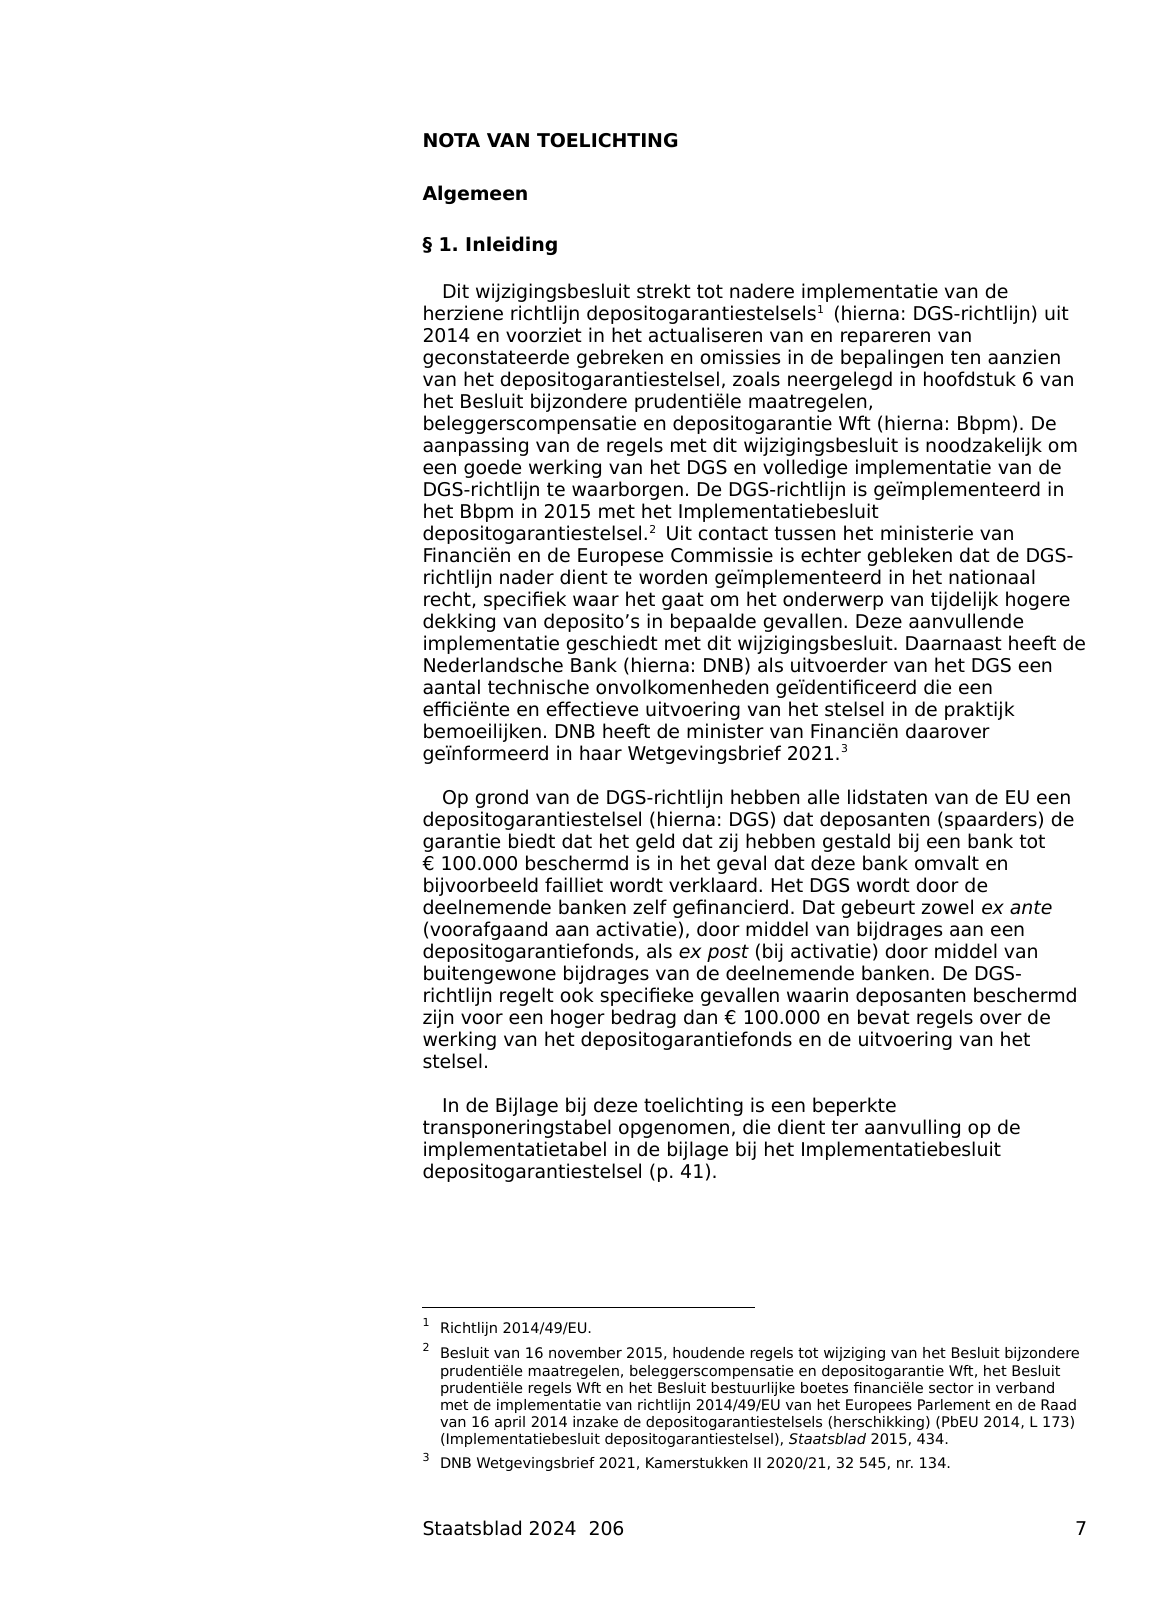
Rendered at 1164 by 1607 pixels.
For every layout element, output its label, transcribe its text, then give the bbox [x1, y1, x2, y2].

subtitle § 1. Inleiding [422, 234, 1087, 256]
subtitle Algemeen [422, 182, 1087, 204]
text In de Bijlage bij deze toelichting is een beperkte transponeringstabel opgenomen, die dient ter aanvulling op de implementatietabel in de bijlage bij het Implementatiebesluit depositogarantiestelsel (p. 41). [422, 1095, 1087, 1183]
text Besluit van 16 november 2015, houdende regels tot wijziging van het Besluit bijzondere prudentiële maatregelen, beleggerscompensatie en depositogarantie Wft, het Besluit prudentiële regels Wft en het Besluit bestuurlijke boetes financiële sector in verband met de implementatie van richtlijn 2014/49/EU van het Europees Parlement en de Raad van 16 april 2014 inzake de depositogarantiestelsels (herschikking) (PbEU 2014, L 173) (Implementatiebesluit depositogarantiestelsel), Staatsblad 2015, 434. [422, 1341, 1087, 1448]
text Richtlijn 2014/49/EU. [422, 1316, 1087, 1338]
text DNB Wetgevingsbrief 2021, Kamerstukken II 2020/21, 32 545, nr. 134. [422, 1451, 1087, 1473]
subtitle NOTA VAN TOELICHTING [422, 130, 1087, 152]
text Dit wijzigingsbesluit strekt tot nadere implementatie van de herziene richtlijn depositogarantiestelsels (hierna: DGS-richtlijn) uit 2014 en voorziet in het actualiseren van en repareren van geconstateerde gebreken en omissies in de bepalingen ten aanzien van het depositogarantiestelsel, zoals neergelegd in hoofdstuk 6 van het Besluit bijzondere prudentiële maatregelen, beleggerscompensatie en depositogarantie Wft (hierna: Bbpm). De aanpassing van de regels met dit wijzigingsbesluit is noodzakelijk om een goede werking van het DGS en volledige implementatie van de DGS-richtlijn te waarborgen. De DGS-richtlijn is geïmplementeerd in het Bbpm in 2015 met het Implementatiebesluit depositogarantiestelsel. Uit contact tussen het ministerie van Financiën en de Europese Commissie is echter gebleken dat de DGS-richtlijn nader dient te worden geïmplementeerd in het nationaal recht, specifiek waar het gaat om het onderwerp van tijdelijk hogere dekking van deposito’s in bepaalde gevallen. Deze aanvullende implementatie geschiedt met dit wijzigingsbesluit. Daarnaast heeft de Nederlandsche Bank (hierna: DNB) als uitvoerder van het DGS een aantal technische onvolkomenheden geïdentificeerd die een efficiënte en effectieve uitvoering van het stelsel in de praktijk bemoeilijken. DNB heeft de minister van Financiën daarover geïnformeerd in haar Wetgevingsbrief 2021. [422, 281, 1087, 765]
text Op grond van de DGS-richtlijn hebben alle lidstaten van de EU een depositogarantiestelsel (hierna: DGS) dat deposanten (spaarders) de garantie biedt dat het geld dat zij hebben gestald bij een bank tot € 100.000 beschermd is in het geval dat deze bank omvalt en bijvoorbeeld failliet wordt verklaard. Het DGS wordt door de deelnemende banken zelf gefinancierd. Dat gebeurt zowel ex ante (voorafgaand aan activatie), door middel van bijdrages aan een depositogarantiefonds, als ex post (bij activatie) door middel van buitengewone bijdrages van de deelnemende banken. De DGS-richtlijn regelt ook specifieke gevallen waarin deposanten beschermd zijn voor een hoger bedrag dan € 100.000 en bevat regels over de werking van het depositogarantiefonds en de uitvoering van het stelsel. [422, 787, 1087, 1073]
